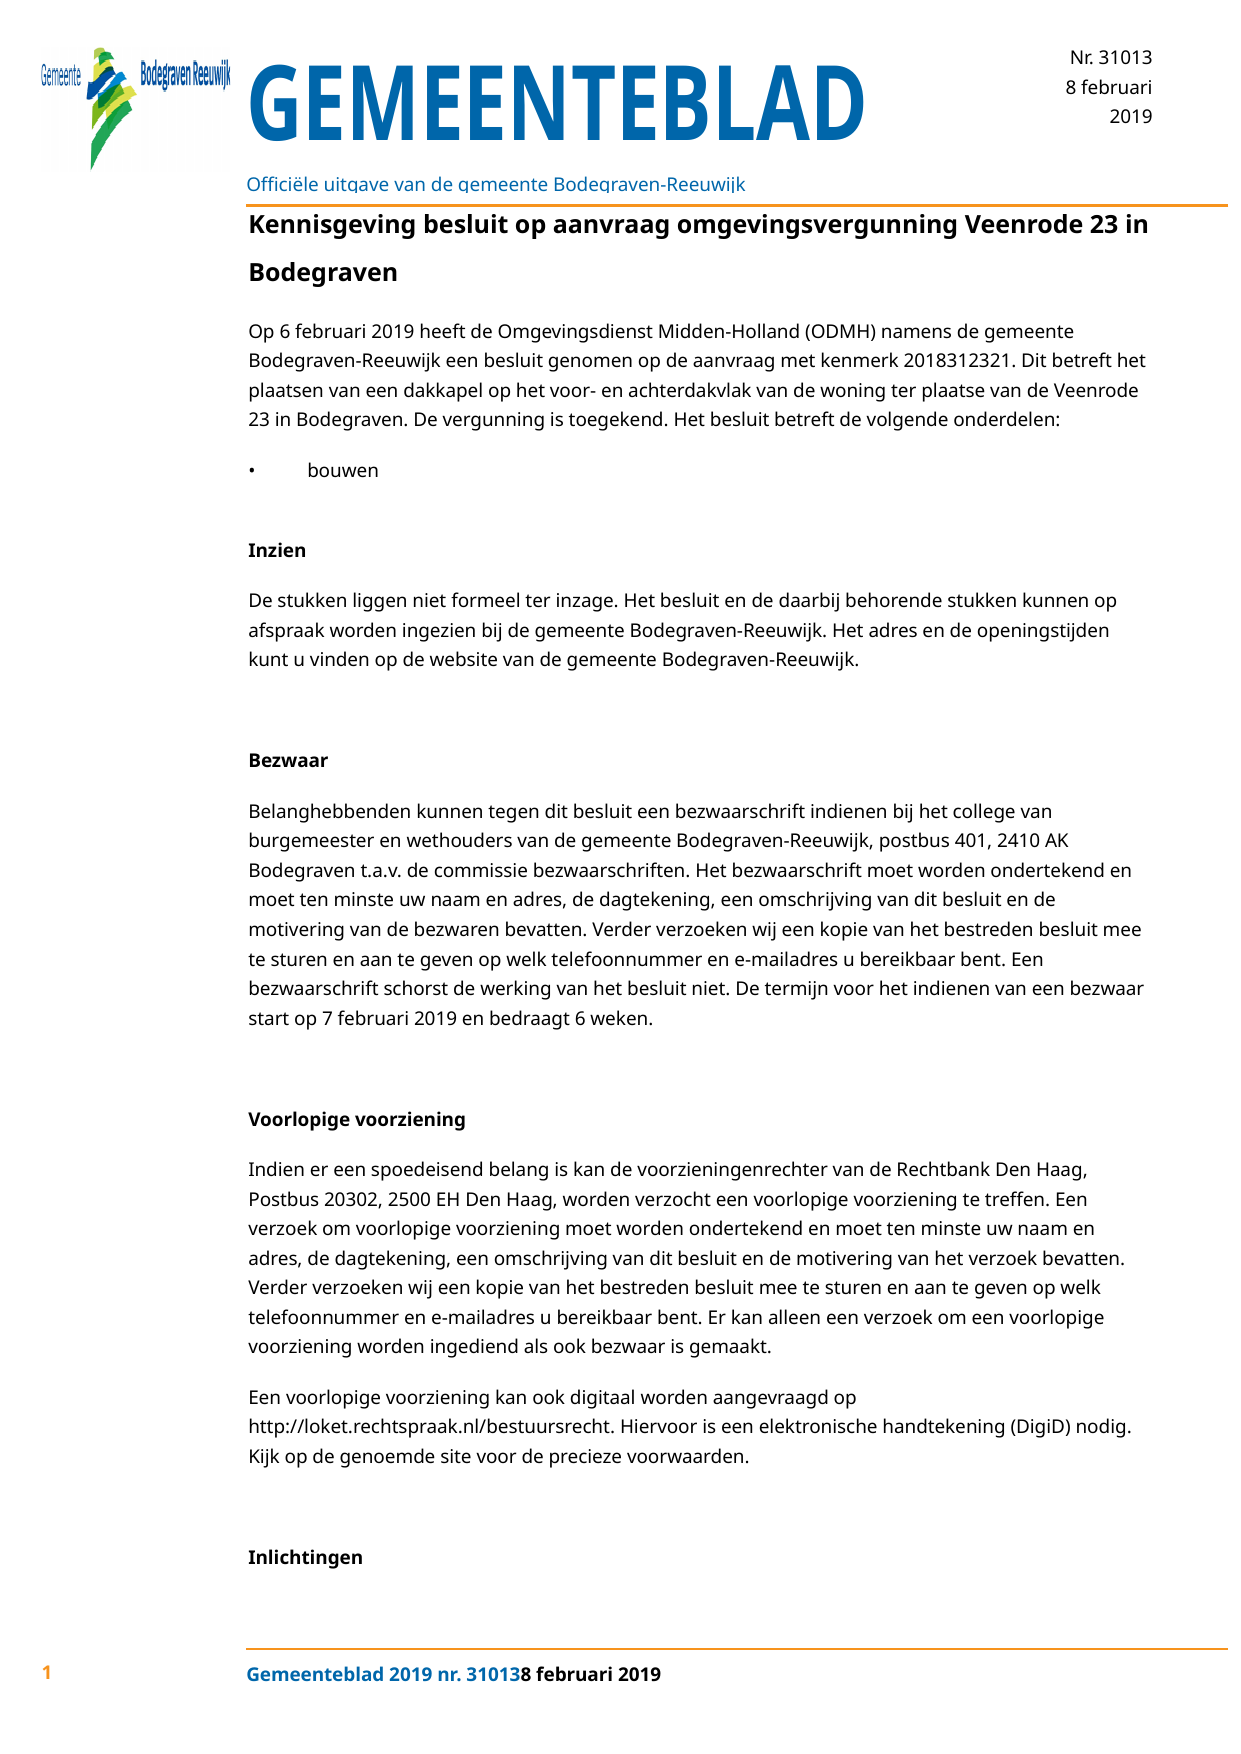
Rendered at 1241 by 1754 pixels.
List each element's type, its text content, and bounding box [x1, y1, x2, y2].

text Kennisgeving besluit op aanvraag omgevingsvergunning Veenrode 23 in Bodegraven [248, 207, 1152, 288]
text Inzien [248, 537, 1152, 563]
text Indien er een spoedeisend belang is kan de voorzieningenrechter van de Rechtbank Den Haag, Postbus 20302, 2500 EH Den Haag, worden verzocht een voorlopige voorziening te treffen. Een verzoek om voorlopige voorziening moet worden ondertekend en moet ten minste uw naam en adres, de dagtekening, een omschrijving van dit besluit en de motivering van het verzoek bevatten. Verder verzoeken wij een kopie van het bestreden besluit mee te sturen en aan te geven op welk telefoonnummer en e-mailadres u bereikbaar bent. Er kan alleen een verzoek om een voorlopige voorziening worden ingediend als ook bezwaar is gemaakt. [248, 1156, 1152, 1359]
text De stukken liggen niet formeel ter inzage. Het besluit en de daarbij behorende stukken kunnen op afspraak worden ingezien bij de gemeente Bodegraven-Reeuwijk. Het adres en de openingstijden kunt u vinden op de website van de gemeente Bodegraven-Reeuwijk. [248, 587, 1152, 672]
text Een voorlopige voorziening kan ook digitaal worden aangevraagd op http://loket.rechtspraak.nl/bestuursrecht. Hiervoor is een elektronische handtekening (DigiD) nodig. Kijk op de genoemde site voor de precieze voorwaarden. [248, 1384, 1152, 1469]
text Bezwaar [248, 747, 1152, 773]
list bouwen [248, 457, 1152, 483]
text Voorlopige voorziening [248, 1106, 1152, 1132]
text Belanghebbenden kunnen tegen dit besluit een bezwaarschrift indienen bij het college van burgemeester en wethouders van de gemeente Bodegraven-Reeuwijk, postbus 401, 2410 AK Bodegraven t.a.v. de commissie bezwaarschriften. Het bezwaarschrift moet worden ondertekend en moet ten minste uw naam en adres, de dagtekening, een omschrijving van dit besluit en de motivering van de bezwaren bevatten. Verder verzoeken wij een kopie van het bestreden besluit mee te sturen en aan te geven op welk telefoonnummer en e-mailadres u bereikbaar bent. Een bezwaarschrift schorst de werking van het besluit niet. De termijn voor het indienen van een bezwaar start op 7 februari 2019 en bedraagt 6 weken. [248, 798, 1152, 1031]
picture [41, 47, 231, 172]
text Op 6 februari 2019 heeft de Omgevingsdienst Midden-Holland (ODMH) namens de gemeente Bodegraven-Reeuwijk een besluit genomen op de aanvraag met kenmerk 2018312321. Dit betreft het plaatsen van een dakkapel op het voor- en achterdakvlak van de woning ter plaatse van de Veenrode 23 in Bodegraven. De vergunning is toegekend. Het besluit betreft de volgende onderdelen: [248, 318, 1152, 432]
text Inlichtingen [248, 1544, 1152, 1570]
